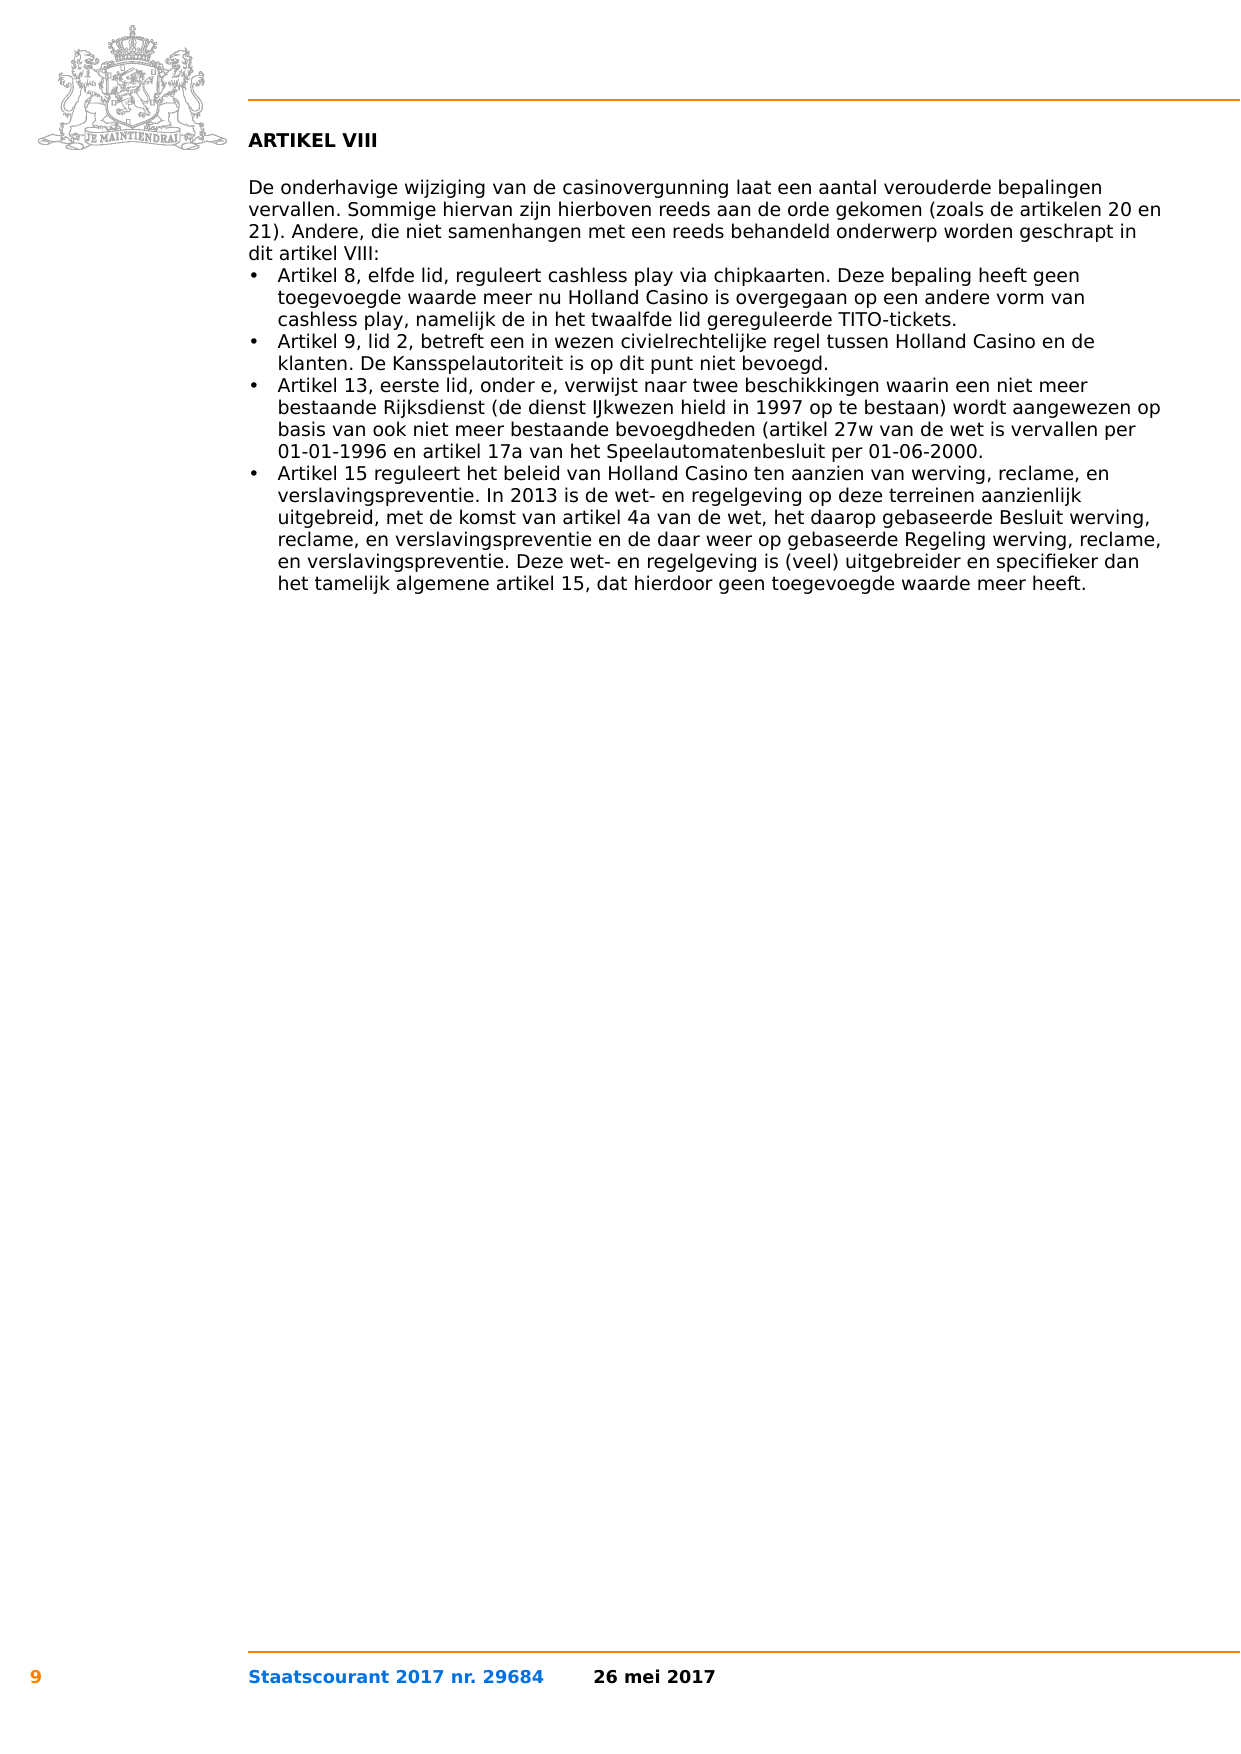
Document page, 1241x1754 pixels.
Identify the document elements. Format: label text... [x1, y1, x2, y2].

picture [38, 25, 227, 150]
text • Artikel 9, lid 2, betreft een in wezen civielrechtelijke regel tussen Holland Casino en de klanten. De Kansspelautoriteit is op dit punt niet bevoegd. [248, 331, 1163, 375]
text • Artikel 8, elfde lid, reguleert cashless play via chipkaarten. Deze bepaling heeft geen toegevoegde waarde meer nu Holland Casino is overgegaan op een andere vorm van cashless play, namelijk de in het twaalfde lid gereguleerde TITO-tickets. [248, 265, 1163, 331]
text • Artikel 15 reguleert het beleid van Holland Casino ten aanzien van werving, reclame, en verslavingspreventie. In 2013 is de wet- en regelgeving op deze terreinen aanzienlijk uitgebreid, met de komst van artikel 4a van de wet, het daarop gebaseerde Besluit werving, reclame, en verslavingspreventie en de daar weer op gebaseerde Regeling werving, reclame, en verslavingspreventie. Deze wet- en regelgeving is (veel) uitgebreider en specifieker dan het tamelijk algemene artikel 15, dat hierdoor geen toegevoegde waarde meer heeft. [248, 463, 1163, 594]
text • Artikel 13, eerste lid, onder e, verwijst naar twee beschikkingen waarin een niet meer bestaande Rijksdienst (de dienst IJkwezen hield in 1997 op te bestaan) wordt aangewezen op basis van ook niet meer bestaande bevoegdheden (artikel 27w van de wet is vervallen per 01-01-1996 en artikel 17a van het Speelautomatenbesluit per 01-06-2000. [248, 375, 1163, 463]
subtitle ARTIKEL VIII [248, 130, 1163, 152]
text De onderhavige wijziging van de casinovergunning laat een aantal verouderde bepalingen vervallen. Sommige hiervan zijn hierboven reeds aan de orde gekomen (zoals de artikelen 20 en 21). Andere, die niet samenhangen met een reeds behandeld onderwerp worden geschrapt in dit artikel VIII: [248, 177, 1163, 265]
